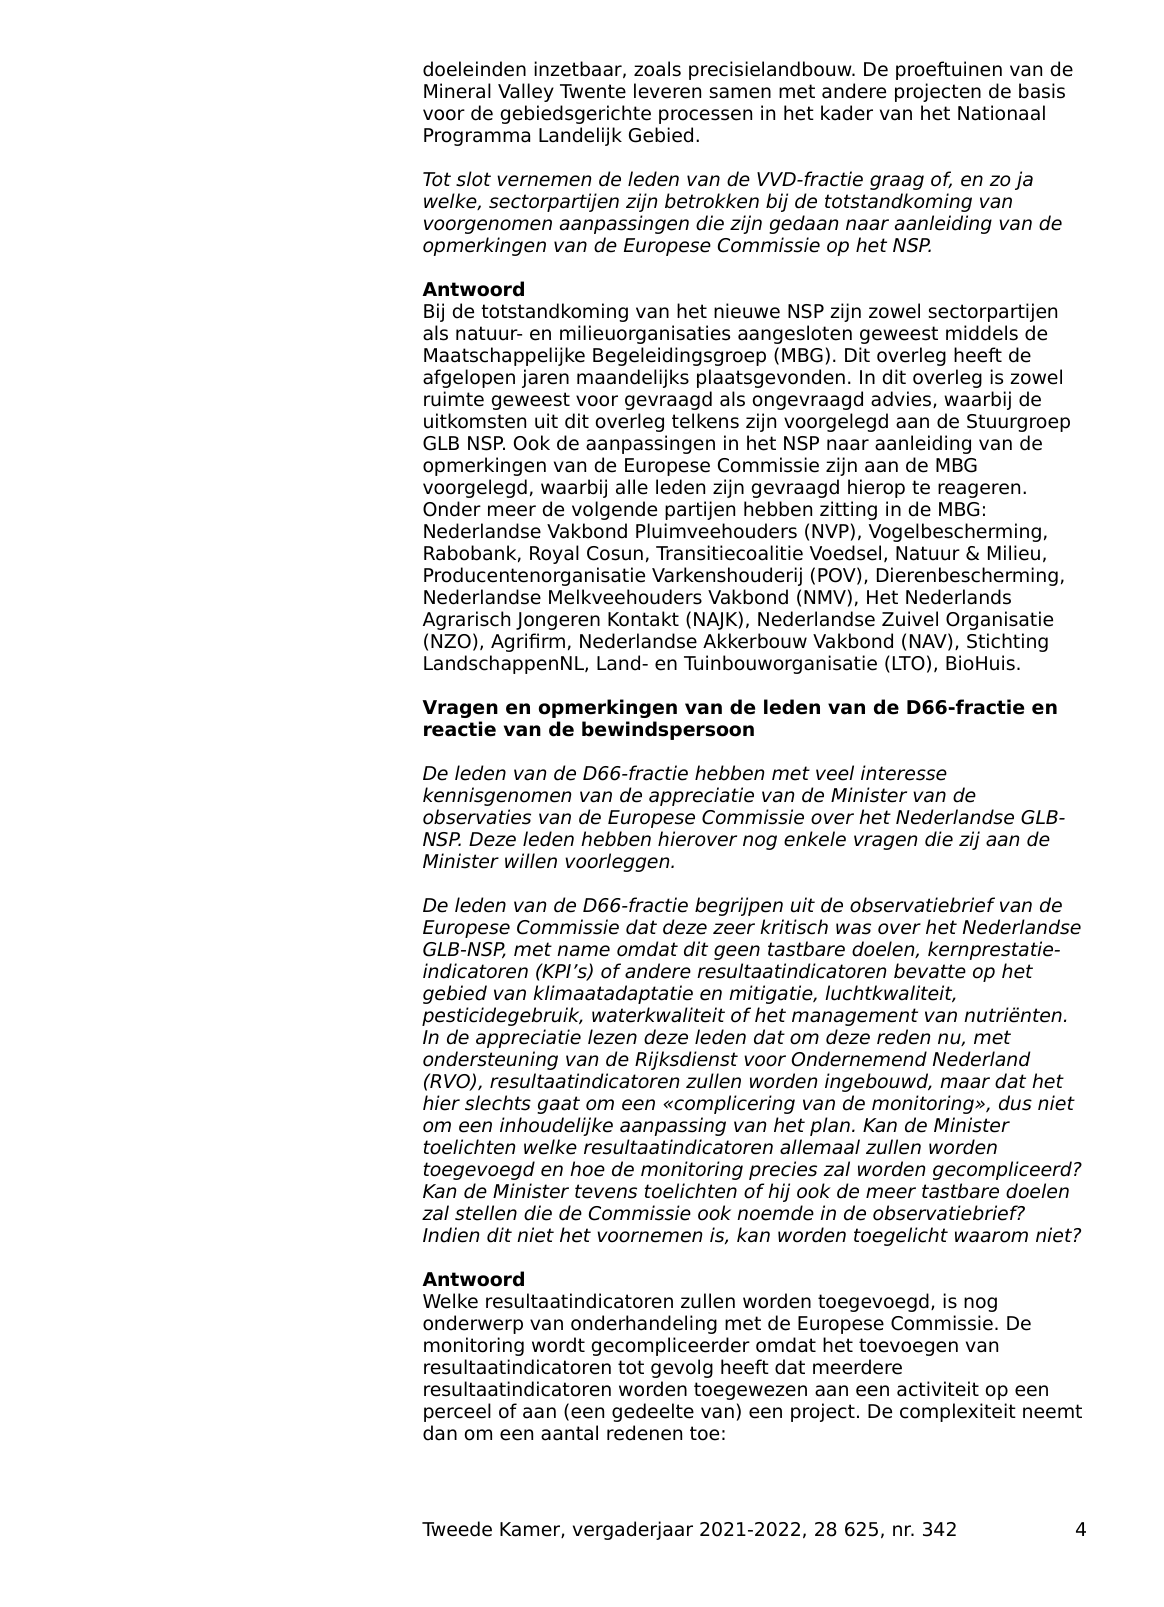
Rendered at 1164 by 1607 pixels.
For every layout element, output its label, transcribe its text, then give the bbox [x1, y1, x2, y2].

text doeleinden inzetbaar, zoals precisielandbouw. De proeftuinen van de Mineral Valley Twente leveren samen met andere projecten de basis voor de gebiedsgerichte processen in het kader van het Nationaal Programma Landelijk Gebied. [422, 59, 1087, 147]
text De leden van de D66-fractie begrijpen uit de observatiebrief van de Europese Commissie dat deze zeer kritisch was over het Nederlandse GLB-NSP, met name omdat dit geen tastbare doelen, kernprestatie-indicatoren (KPI’s) of andere resultaatindicatoren bevatte op het gebied van klimaatadaptatie en mitigatie, luchtkwaliteit, pesticidegebruik, waterkwaliteit of het management van nutriënten. In de appreciatie lezen deze leden dat om deze reden nu, met ondersteuning van de Rijksdienst voor Ondernemend Nederland (RVO), resultaatindicatoren zullen worden ingebouwd, maar dat het hier slechts gaat om een «complicering van de monitoring», dus niet om een inhoudelijke aanpassing van het plan. Kan de Minister toelichten welke resultaatindicatoren allemaal zullen worden toegevoegd en hoe de monitoring precies zal worden gecompliceerd? Kan de Minister tevens toelichten of hij ook de meer tastbare doelen zal stellen die de Commissie ook noemde in de observatiebrief? Indien dit niet het voornemen is, kan worden toegelicht waarom niet? [422, 895, 1087, 1247]
text Bij de totstandkoming van het nieuwe NSP zijn zowel sectorpartijen als natuur- en milieuorganisaties aangesloten geweest middels de Maatschappelijke Begeleidingsgroep (MBG). Dit overleg heeft de afgelopen jaren maandelijks plaatsgevonden. In dit overleg is zowel ruimte geweest voor gevraagd als ongevraagd advies, waarbij de uitkomsten uit dit overleg telkens zijn voorgelegd aan de Stuurgroep GLB NSP. Ook de aanpassingen in het NSP naar aanleiding van de opmerkingen van de Europese Commissie zijn aan de MBG voorgelegd, waarbij alle leden zijn gevraagd hierop te reageren. Onder meer de volgende partijen hebben zitting in de MBG: Nederlandse Vakbond Pluimveehouders (NVP), Vogelbescherming, Rabobank, Royal Cosun, Transitiecoalitie Voedsel, Natuur & Milieu, Producentenorganisatie Varkenshouderij (POV), Dierenbescherming, Nederlandse Melkveehouders Vakbond (NMV), Het Nederlands Agrarisch Jongeren Kontakt (NAJK), Nederlandse Zuivel Organisatie (NZO), Agrifirm, Nederlandse Akkerbouw Vakbond (NAV), Stichting LandschappenNL, Land- en Tuinbouworganisatie (LTO), BioHuis. [422, 301, 1087, 675]
subtitle Vragen en opmerkingen van de leden van de D66-fractie en reactie van de bewindspersoon [422, 697, 1087, 741]
text Tot slot vernemen de leden van de VVD-fractie graag of, en zo ja welke, sectorpartijen zijn betrokken bij de totstandkoming van voorgenomen aanpassingen die zijn gedaan naar aanleiding van de opmerkingen van de Europese Commissie op het NSP. [422, 169, 1087, 257]
text Antwoord [422, 1269, 1087, 1291]
text Welke resultaatindicatoren zullen worden toegevoegd, is nog onderwerp van onderhandeling met de Europese Commissie. De monitoring wordt gecompliceerder omdat het toevoegen van resultaatindicatoren tot gevolg heeft dat meerdere resultaatindicatoren worden toegewezen aan een activiteit op een perceel of aan (een gedeelte van) een project. De complexiteit neemt dan om een aantal redenen toe: [422, 1291, 1087, 1445]
text De leden van de D66-fractie hebben met veel interesse kennisgenomen van de appreciatie van de Minister van de observaties van de Europese Commissie over het Nederlandse GLB-NSP. Deze leden hebben hierover nog enkele vragen die zij aan de Minister willen voorleggen. [422, 763, 1087, 873]
text Antwoord [422, 279, 1087, 301]
